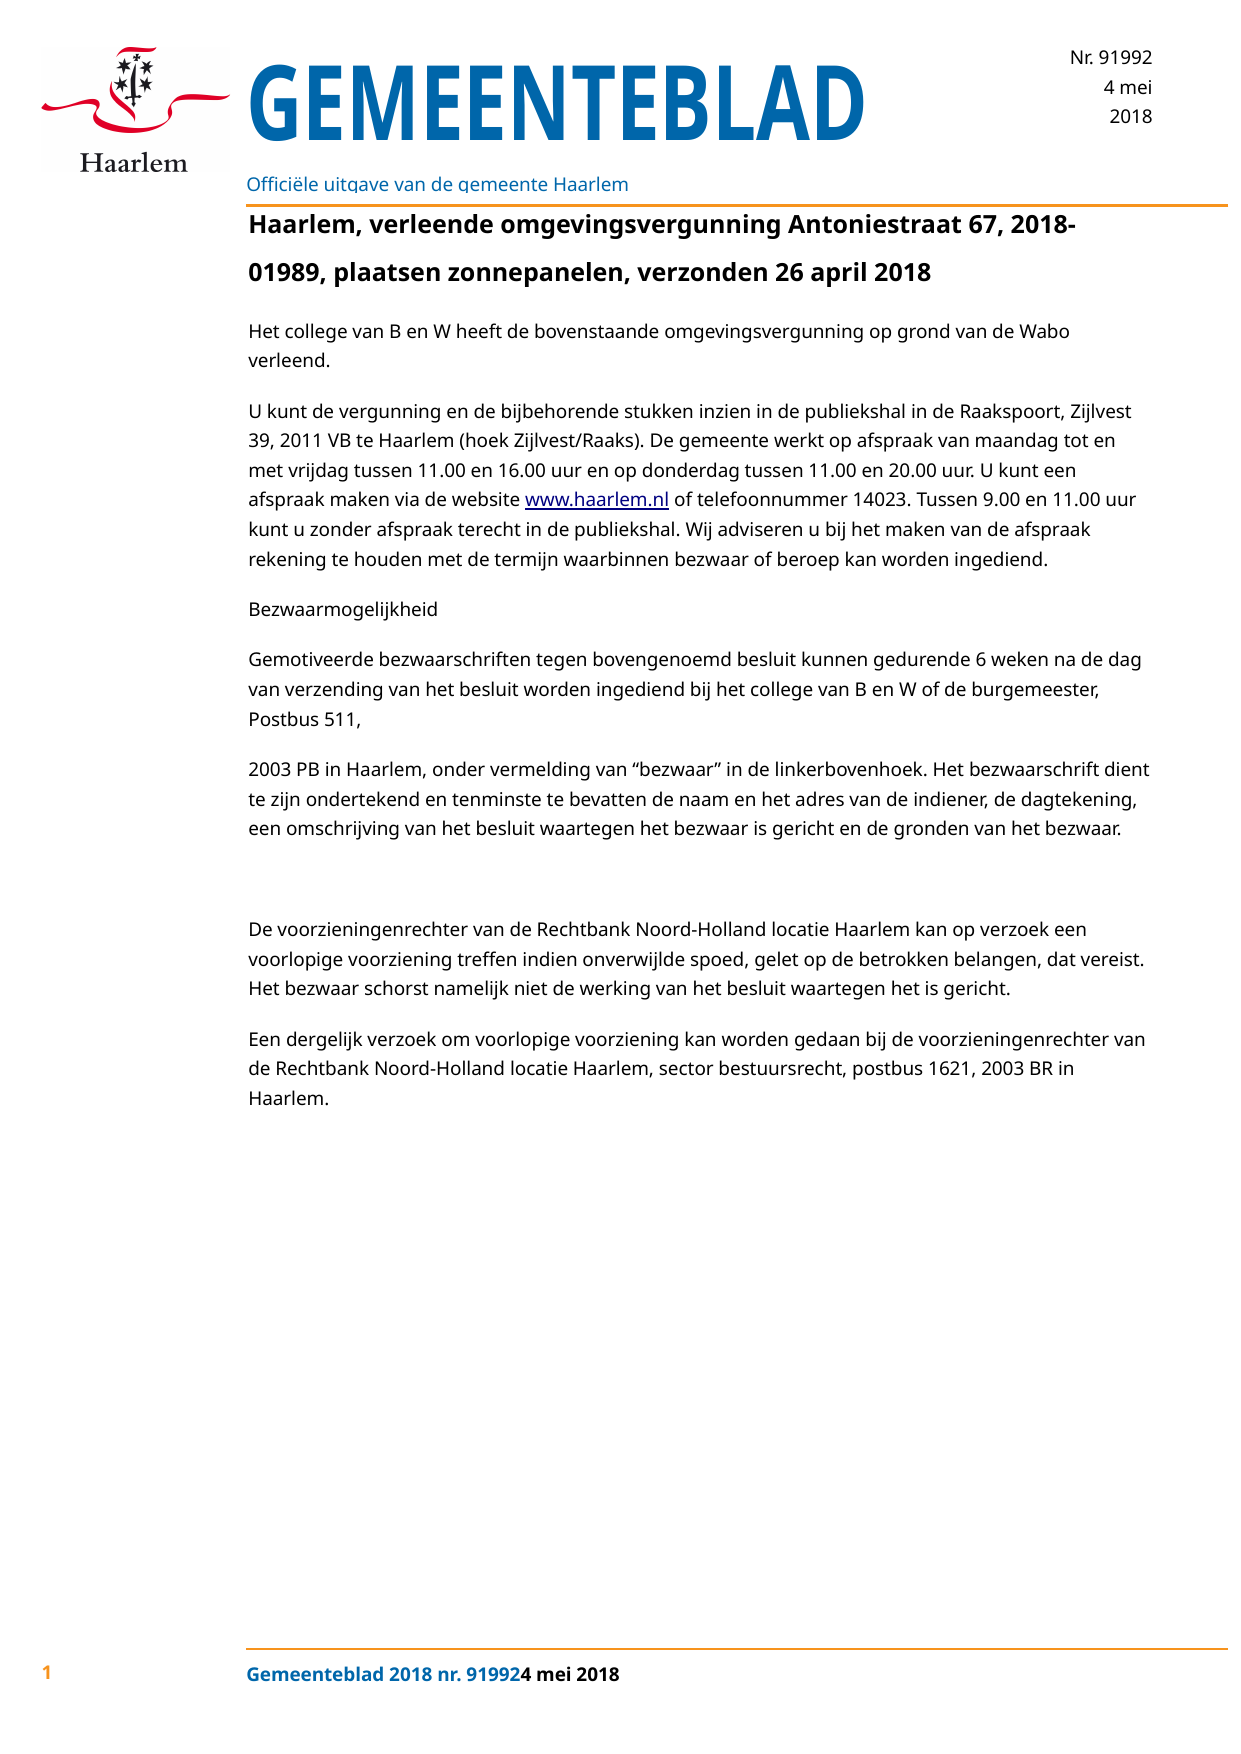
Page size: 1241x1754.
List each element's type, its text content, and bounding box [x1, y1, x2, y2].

text Haarlem, verleende omgevingsvergunning Antoniestraat 67, 2018-01989, plaatsen zonnepanelen, verzonden 26 april 2018 [248, 207, 1152, 288]
text Het college van B en W heeft de bovenstaande omgevingsvergunning op grond van de Wabo verleend. [248, 318, 1152, 373]
text Een dergelijk verzoek om voorlopige voorziening kan worden gedaan bij de voorzieningenrechter van de Rechtbank Noord-Holland locatie Haarlem, sector bestuursrecht, postbus 1621, 2003 BR in Haarlem. [248, 1026, 1152, 1111]
text De voorzieningenrechter van de Rechtbank Noord-Holland locatie Haarlem kan op verzoek een voorlopige voorziening treffen indien onverwijlde spoed, gelet op de betrokken belangen, dat vereist. Het bezwaar schorst namelijk niet de werking van het besluit waartegen het is gericht. [248, 916, 1152, 1001]
text Bezwaarmogelijkheid [248, 596, 1152, 622]
text 2003 PB in Haarlem, onder vermelding van “bezwaar” in de linkerbovenhoek. Het bezwaarschrift dient te zijn ondertekend en tenminste te bevatten de naam en het adres van de indiener, de dagtekening, een omschrijving van het besluit waartegen het bezwaar is gericht en de gronden van het bezwaar. [248, 756, 1152, 841]
picture [41, 47, 231, 172]
text U kunt de vergunning en de bijbehorende stukken inzien in de publiekshal in de Raakspoort, Zijlvest 39, 2011 VB te Haarlem (hoek Zijlvest/Raaks). De gemeente werkt op afspraak van maandag tot en met vrijdag tussen 11.00 en 16.00 uur en op donderdag tussen 11.00 en 20.00 uur. U kunt een afspraak maken via de website www.haarlem.nl of telefoonnummer 14023. Tussen 9.00 en 11.00 uur kunt u zonder afspraak terecht in de publiekshal. Wij adviseren u bij het maken van de afspraak rekening te houden met de termijn waarbinnen bezwaar of beroep kan worden ingediend. [248, 398, 1152, 572]
text Gemotiveerde bezwaarschriften tegen bovengenoemd besluit kunnen gedurende 6 weken na de dag van verzending van het besluit worden ingediend bij het college van B en W of de burgemeester, Postbus 511, [248, 647, 1152, 732]
